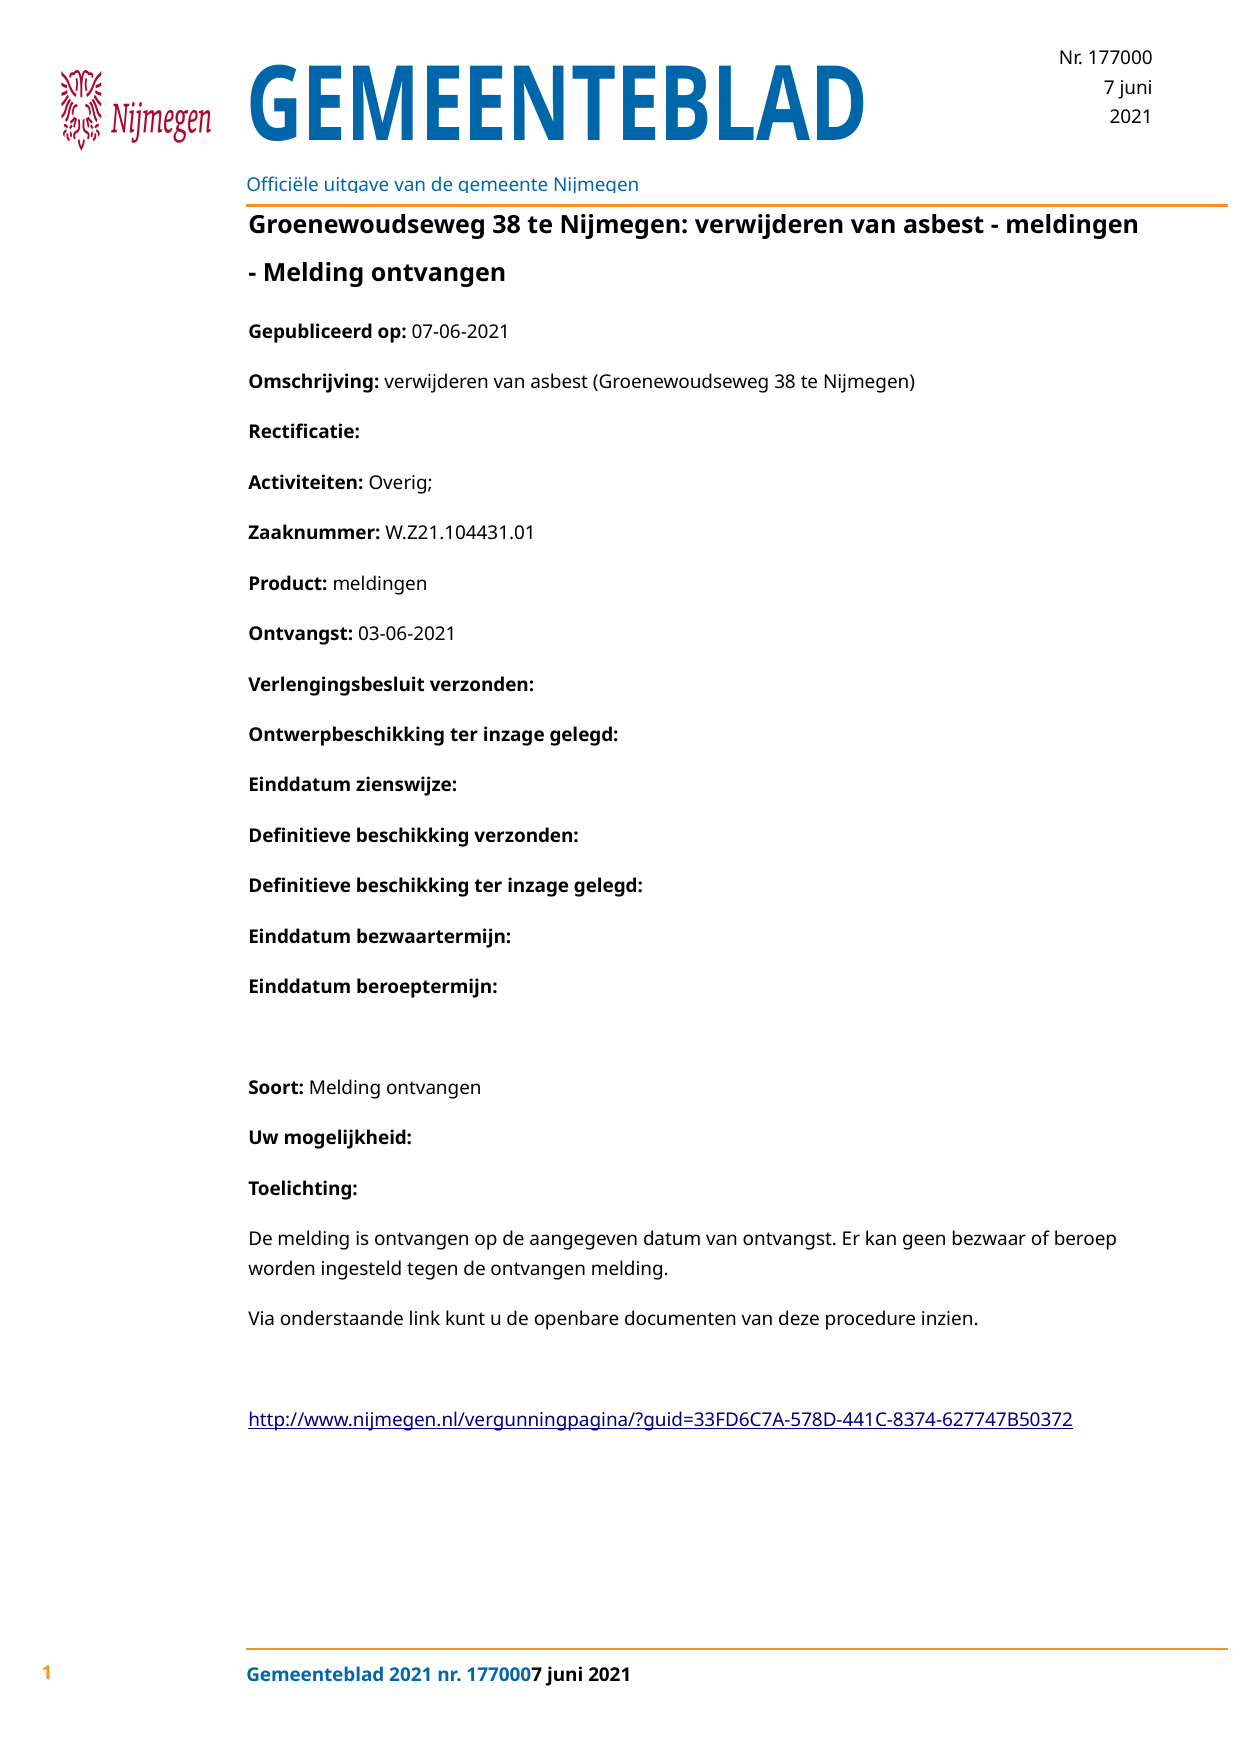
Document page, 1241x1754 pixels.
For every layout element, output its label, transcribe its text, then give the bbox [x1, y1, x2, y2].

text Toelichting: [248, 1175, 1152, 1201]
text De melding is ontvangen op de aangegeven datum van ontvangst. Er kan geen bezwaar of beroep worden ingesteld tegen de ontvangen melding. [248, 1225, 1152, 1281]
text Verlengingsbesluit verzonden: [248, 671, 1152, 697]
text Soort: Melding ontvangen [248, 1074, 1152, 1100]
text Definitieve beschikking ter inzage gelegd: [248, 872, 1152, 898]
text Ontvangst: 03-06-2021 [248, 620, 1152, 646]
text Einddatum beroeptermijn: [248, 973, 1152, 999]
text Einddatum zienswijze: [248, 772, 1152, 797]
text Ontwerpbeschikking ter inzage gelegd: [248, 721, 1152, 747]
text Omschrijving: verwijderen van asbest (Groenewoudseweg 38 te Nijmegen) [248, 368, 1152, 394]
text Zaaknummer: W.Z21.104431.01 [248, 519, 1152, 545]
text Groenewoudseweg 38 te Nijmegen: verwijderen van asbest - meldingen - Melding ontvangen [248, 207, 1152, 288]
text Uw mogelijkheid: [248, 1124, 1152, 1150]
text Einddatum bezwaartermijn: [248, 923, 1152, 949]
text Definitieve beschikking verzonden: [248, 822, 1152, 848]
text Rectificatie: [248, 419, 1152, 444]
picture [41, 47, 231, 172]
text Via onderstaande link kunt u de openbare documenten van deze procedure inzien. [248, 1305, 1152, 1331]
text Product: meldingen [248, 570, 1152, 596]
text Activiteiten: Overig; [248, 469, 1152, 495]
text http://www.nijmegen.nl/vergunningpagina/?guid=33FD6C7A-578D-441C-8374-627747B50372 [248, 1406, 1152, 1432]
text Gepubliceerd op: 07-06-2021 [248, 318, 1152, 344]
